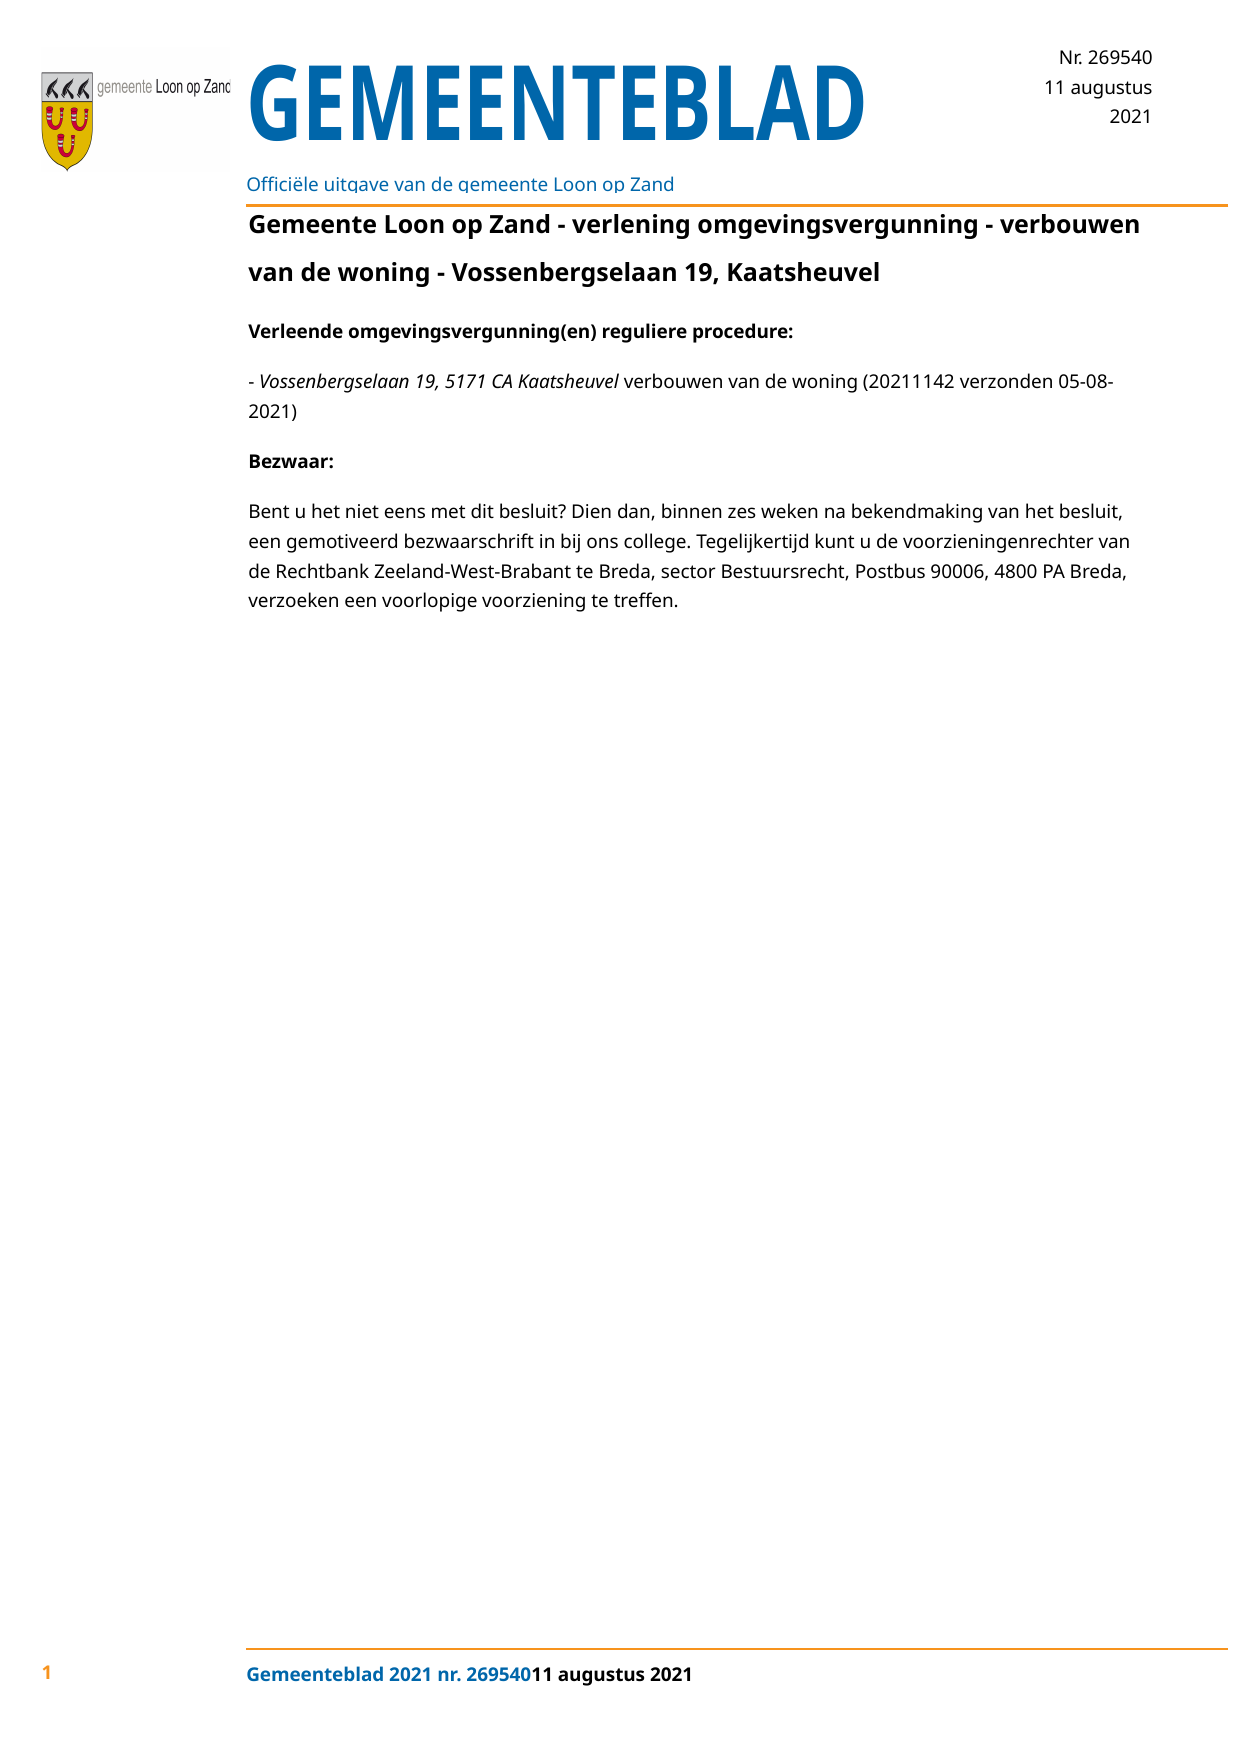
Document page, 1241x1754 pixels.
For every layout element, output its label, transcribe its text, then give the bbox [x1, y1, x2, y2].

text Gemeente Loon op Zand - verlening omgevingsvergunning - verbouwen van de woning - Vossenbergselaan 19, Kaatsheuvel [248, 207, 1152, 288]
text Bezwaar: [248, 448, 1152, 474]
picture [41, 47, 231, 172]
text - Vossenbergselaan 19, 5171 CA Kaatsheuvel verbouwen van de woning (20211142 verzonden 05-08-2021) [248, 368, 1152, 424]
text Verleende omgevingsvergunning(en) reguliere procedure: [248, 318, 1152, 344]
text Bent u het niet eens met dit besluit? Dien dan, binnen zes weken na bekendmaking van het besluit, een gemotiveerd bezwaarschrift in bij ons college. Tegelijkertijd kunt u de voorzieningenrechter van de Rechtbank Zeeland-West-Brabant te Breda, sector Bestuursrecht, Postbus 90006, 4800 PA Breda, verzoeken een voorlopige voorziening te treffen. [248, 499, 1152, 613]
